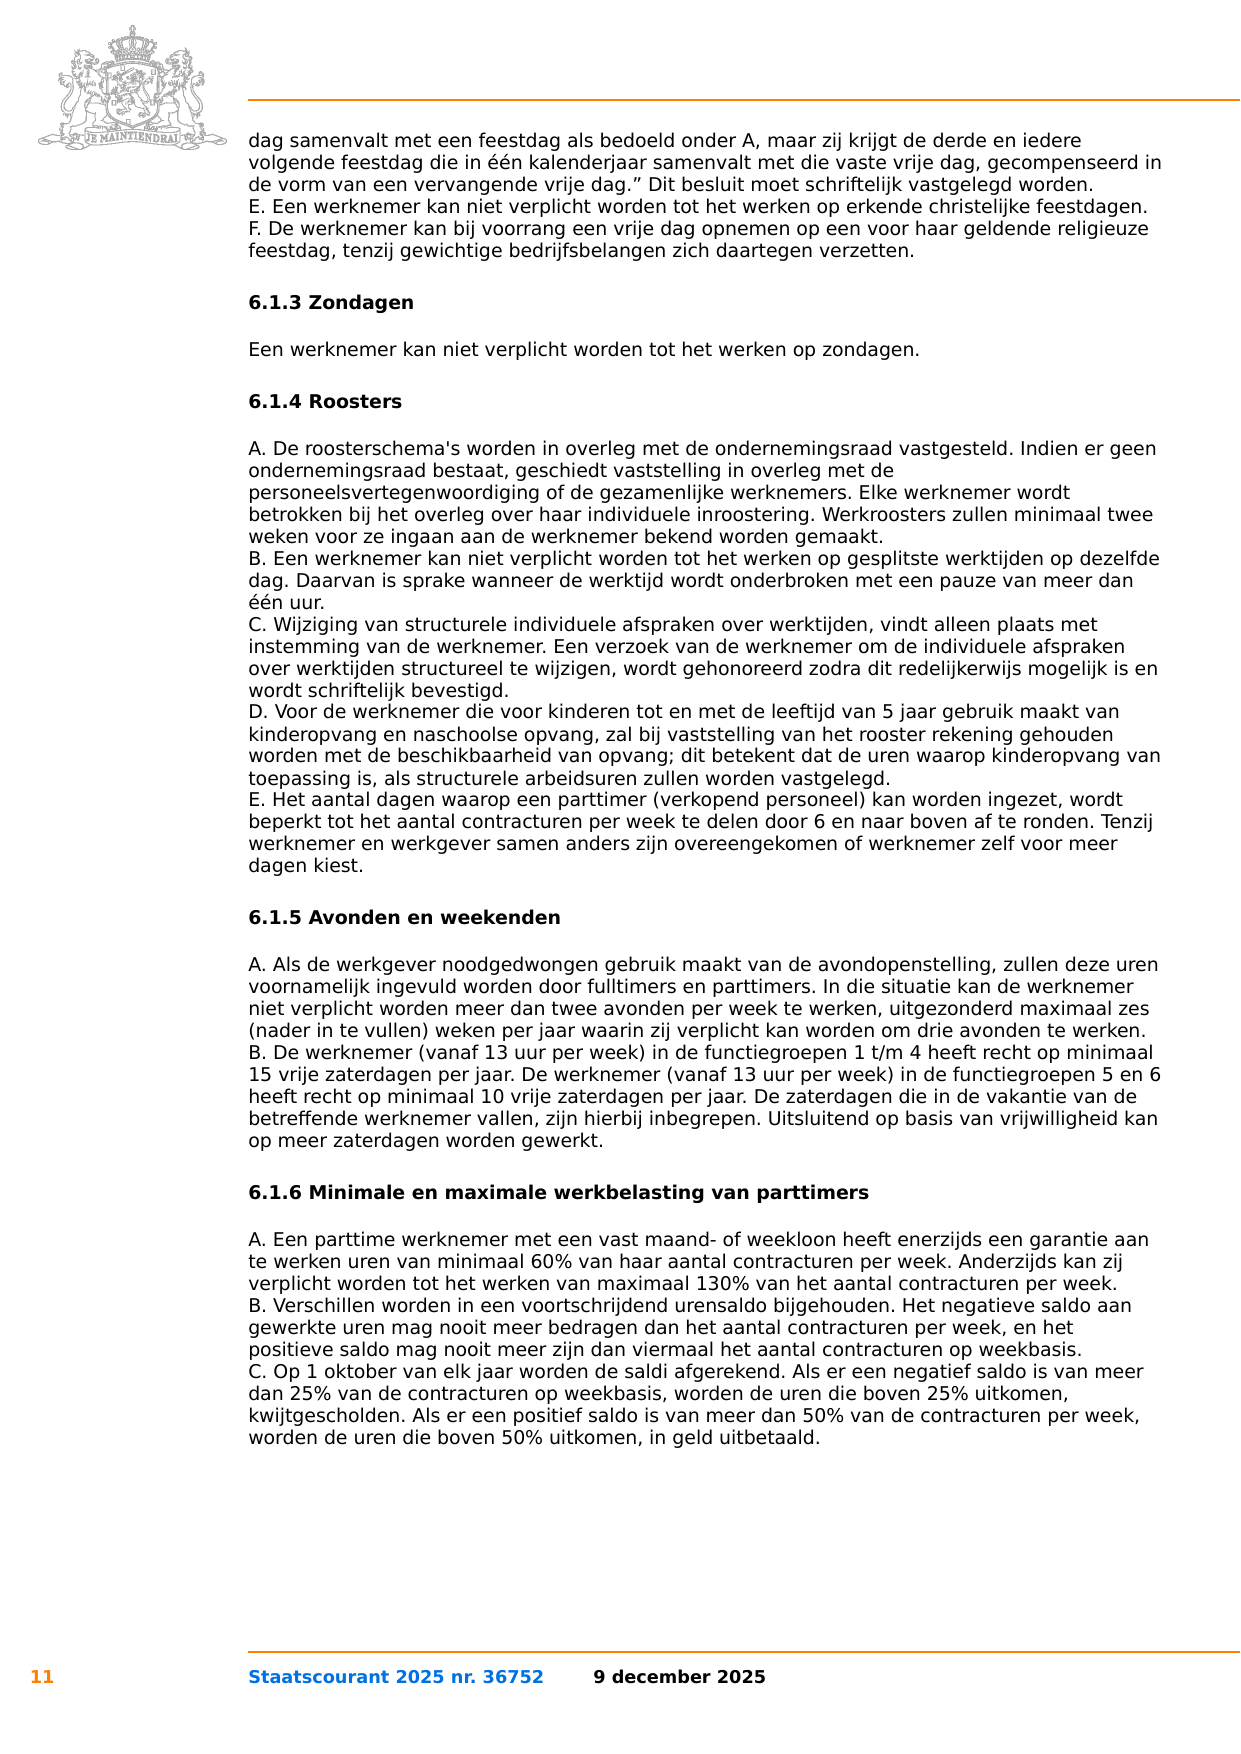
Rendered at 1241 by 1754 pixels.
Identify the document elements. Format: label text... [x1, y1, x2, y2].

text C. Wijziging van structurele individuele afspraken over werktijden, vindt alleen plaats met instemming van de werknemer. Een verzoek van de werknemer om de individuele afspraken over werktijden structureel te wijzigen, wordt gehonoreerd zodra dit redelijkerwijs mogelijk is en wordt schriftelijk bevestigd. [248, 613, 1163, 701]
text B. Een werknemer kan niet verplicht worden tot het werken op gesplitste werktijden op dezelfde dag. Daarvan is sprake wanneer de werktijd wordt onderbroken met een pauze van meer dan één uur. [248, 548, 1163, 613]
text Een werknemer kan niet verplicht worden tot het werken op zondagen. [248, 339, 1163, 361]
text C. Op 1 oktober van elk jaar worden de saldi afgerekend. Als er een negatief saldo is van meer dan 25% van de contracturen op weekbasis, worden de uren die boven 25% uitkomen, kwijtgescholden. Als er een positief saldo is van meer dan 50% van de contracturen per week, worden de uren die boven 50% uitkomen, in geld uitbetaald. [248, 1361, 1163, 1449]
text B. Verschillen worden in een voortschrijdend urensaldo bijgehouden. Het negatieve saldo aan gewerkte uren mag nooit meer bedragen dan het aantal contracturen per week, en het positieve saldo mag nooit meer zijn dan viermaal het aantal contracturen op weekbasis. [248, 1295, 1163, 1361]
picture [38, 25, 227, 150]
text E. Een werknemer kan niet verplicht worden tot het werken op erkende christelijke feestdagen. [248, 196, 1163, 218]
text A. Als de werkgever noodgedwongen gebruik maakt van de avondopenstelling, zullen deze uren voornamelijk ingevuld worden door fulltimers en parttimers. In die situatie kan de werknemer niet verplicht worden meer dan twee avonden per week te werken, uitgezonderd maximaal zes (nader in te vullen) weken per jaar waarin zij verplicht kan worden om drie avonden te werken. [248, 954, 1163, 1042]
subtitle 6.1.5 Avonden en weekenden [248, 907, 1163, 929]
text F. De werknemer kan bij voorrang een vrije dag opnemen op een voor haar geldende religieuze feestdag, tenzij gewichtige bedrijfsbelangen zich daartegen verzetten. [248, 218, 1163, 262]
text B. De werknemer (vanaf 13 uur per week) in de functiegroepen 1 t/m 4 heeft recht op minimaal 15 vrije zaterdagen per jaar. De werknemer (vanaf 13 uur per week) in de functiegroepen 5 en 6 heeft recht op minimaal 10 vrije zaterdagen per jaar. De zaterdagen die in de vakantie van de betreffende werknemer vallen, zijn hierbij inbegrepen. Uitsluitend op basis van vrijwilligheid kan op meer zaterdagen worden gewerkt. [248, 1042, 1163, 1152]
text A. Een parttime werknemer met een vast maand- of weekloon heeft enerzijds een garantie aan te werken uren van minimaal 60% van haar aantal contracturen per week. Anderzijds kan zij verplicht worden tot het werken van maximaal 130% van het aantal contracturen per week. [248, 1229, 1163, 1295]
subtitle 6.1.4 Roosters [248, 391, 1163, 413]
text dag samenvalt met een feestdag als bedoeld onder A, maar zij krijgt de derde en iedere volgende feestdag die in één kalenderjaar samenvalt met die vaste vrije dag, gecompenseerd in de vorm van een vervangende vrije dag.” Dit besluit moet schriftelijk vastgelegd worden. [248, 130, 1163, 196]
text A. De roosterschema's worden in overleg met de ondernemingsraad vastgesteld. Indien er geen ondernemingsraad bestaat, geschiedt vaststelling in overleg met de personeelsvertegenwoordiging of de gezamenlijke werknemers. Elke werknemer wordt betrokken bij het overleg over haar individuele inroostering. Werkroosters zullen minimaal twee weken voor ze ingaan aan de werknemer bekend worden gemaakt. [248, 438, 1163, 548]
subtitle 6.1.3 Zondagen [248, 292, 1163, 314]
subtitle 6.1.6 Minimale en maximale werkbelasting van parttimers [248, 1182, 1163, 1204]
text D. Voor de werknemer die voor kinderen tot en met de leeftijd van 5 jaar gebruik maakt van kinderopvang en naschoolse opvang, zal bij vaststelling van het rooster rekening gehouden worden met de beschikbaarheid van opvang; dit betekent dat de uren waarop kinderopvang van toepassing is, als structurele arbeidsuren zullen worden vastgelegd. [248, 701, 1163, 789]
text E. Het aantal dagen waarop een parttimer (verkopend personeel) kan worden ingezet, wordt beperkt tot het aantal contracturen per week te delen door 6 en naar boven af te ronden. Tenzij werknemer en werkgever samen anders zijn overeengekomen of werknemer zelf voor meer dagen kiest. [248, 789, 1163, 877]
